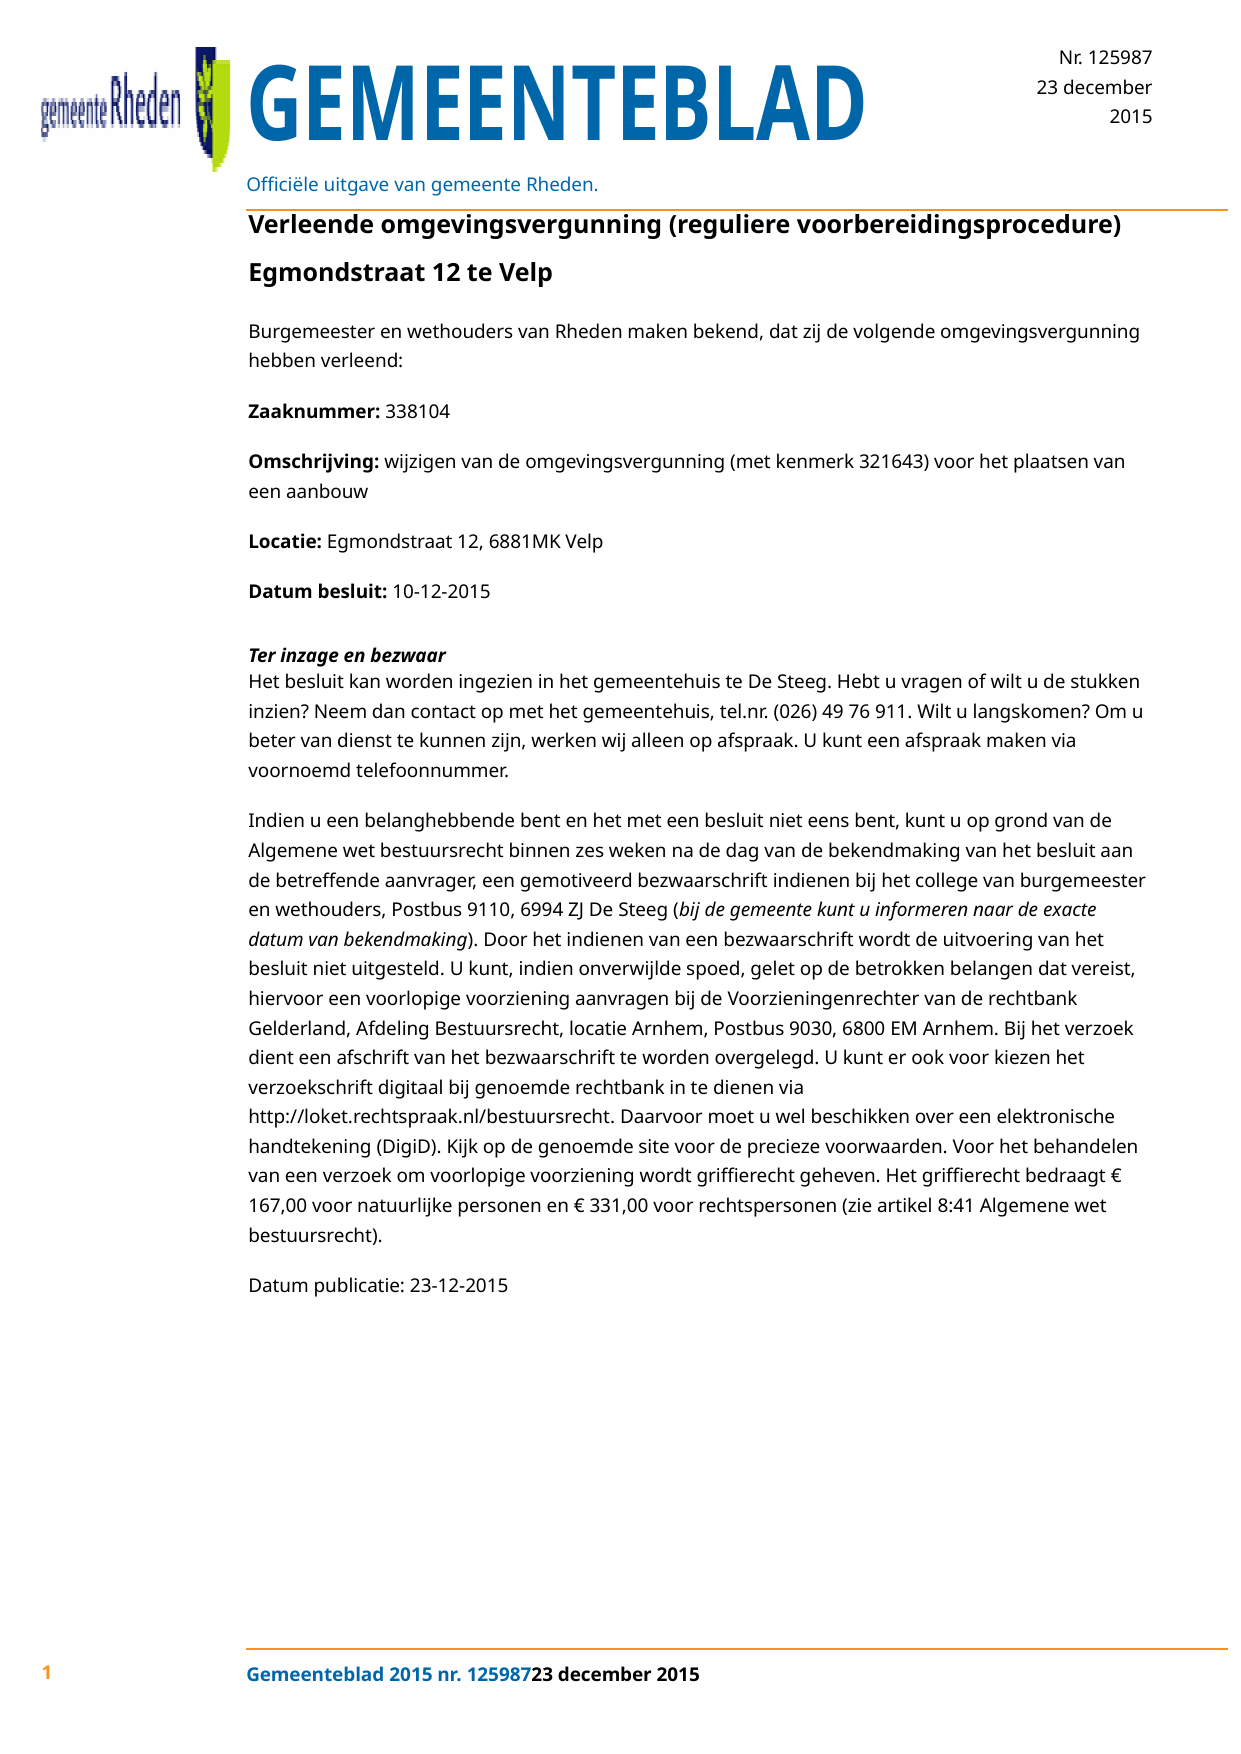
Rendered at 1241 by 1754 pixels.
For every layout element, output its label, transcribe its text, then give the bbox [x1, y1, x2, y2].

text Omschrijving: wijzigen van de omgevingsvergunning (met kenmerk 321643) voor het plaatsen van een aanbouw [248, 448, 1152, 504]
text Burgemeester en wethouders van Rheden maken bekend, dat zij de volgende omgevingsvergunning hebben verleend: [248, 318, 1152, 373]
text Datum publicatie: 23-12-2015 [248, 1272, 1152, 1298]
text Verleende omgevingsvergunning (reguliere voorbereidingsprocedure) Egmondstraat 12 te Velp [248, 211, 1152, 288]
picture [41, 47, 231, 172]
text Het besluit kan worden ingezien in het gemeentehuis te De Steeg. Hebt u vragen of wilt u de stukken inzien? Neem dan contact op met het gemeentehuis, tel.nr. (026) 49 76 911. Wilt u langskomen? Om u beter van dienst te kunnen zijn, werken wij alleen op afspraak. U kunt een afspraak maken via voornoemd telefoonnummer. [248, 668, 1152, 783]
text Indien u een belanghebbende bent en het met een besluit niet eens bent, kunt u op grond van de Algemene wet bestuursrecht binnen zes weken na de dag van de bekendmaking van het besluit aan de betreffende aanvrager, een gemotiveerd bezwaarschrift indienen bij het college van burgemeester en wethouders, Postbus 9110, 6994 ZJ De Steeg (bij de gemeente kunt u informeren naar de exacte datum van bekendmaking). Door het indienen van een bezwaarschrift wordt de uitvoering van het besluit niet uitgesteld. U kunt, indien onverwijlde spoed, gelet op de betrokken belangen dat vereist, hiervoor een voorlopige voorziening aanvragen bij de Voorzieningenrechter van de rechtbank Gelderland, Afdeling Bestuursrecht, locatie Arnhem, Postbus 9030, 6800 EM Arnhem. Bij het verzoek dient een afschrift van het bezwaarschrift te worden overgelegd. U kunt er ook voor kiezen het verzoekschrift digitaal bij genoemde rechtbank in te dienen via http://loket.rechtspraak.nl/bestuursrecht. Daarvoor moet u wel beschikken over een elektronische handtekening (DigiD). Kijk op de genoemde site voor de precieze voorwaarden. Voor het behandelen van een verzoek om voorlopige voorziening wordt griffierecht geheven. Het griffierecht bedraagt € 167,00 voor natuurlijke personen en € 331,00 voor rechtspersonen (zie artikel 8:41 Algemene wet bestuursrecht). [248, 808, 1152, 1247]
text Locatie: Egmondstraat 12, 6881MK Velp [248, 528, 1152, 554]
text Zaaknummer: 338104 [248, 398, 1152, 424]
text Ter inzage en bezwaar [248, 643, 1152, 668]
text Datum besluit: 10-12-2015 [248, 579, 1152, 604]
